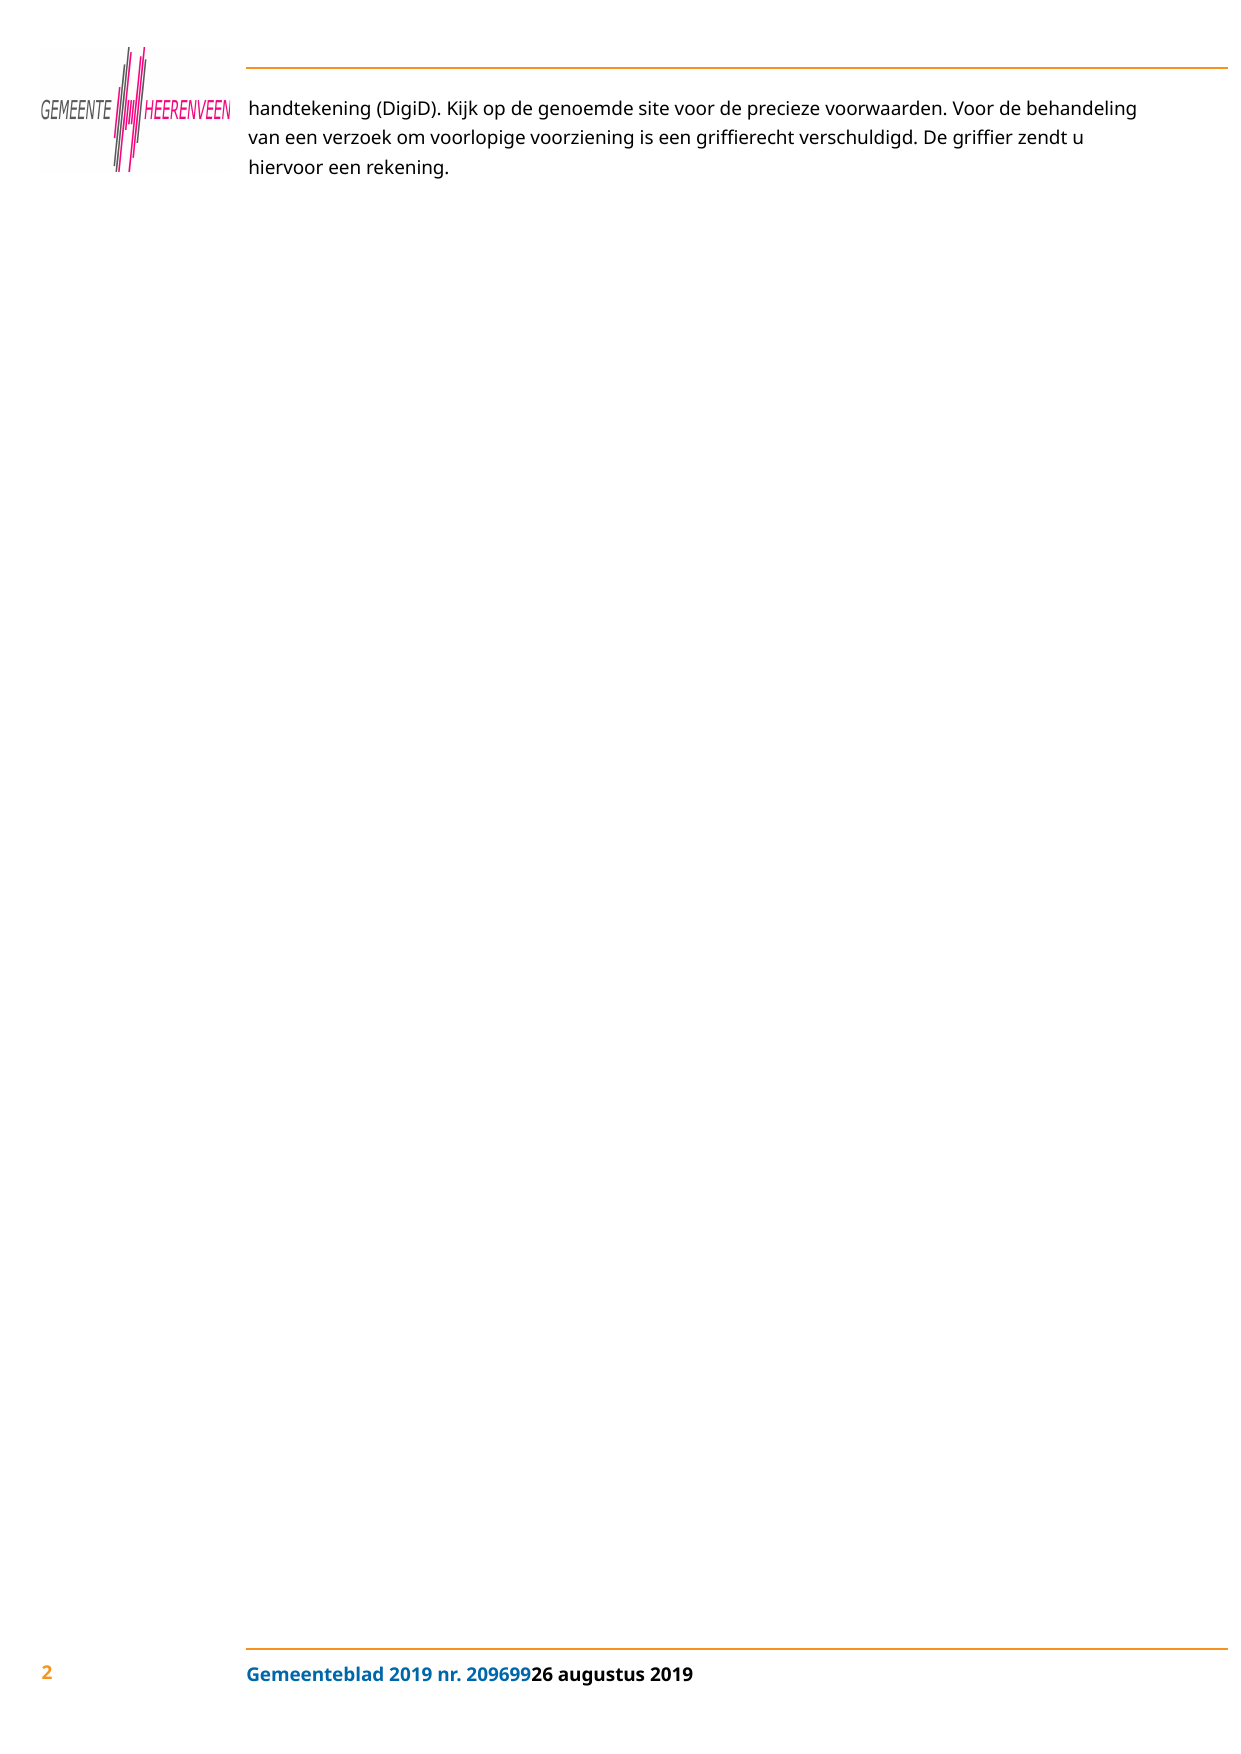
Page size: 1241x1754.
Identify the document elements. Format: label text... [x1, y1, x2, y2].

picture [41, 47, 231, 172]
text handtekening (DigiD). Kijk op de genoemde site voor de precieze voorwaarden. Voor de behandeling van een verzoek om voorlopige voorziening is een griffierecht verschuldigd. De griffier zendt u hiervoor een rekening. [248, 95, 1152, 180]
